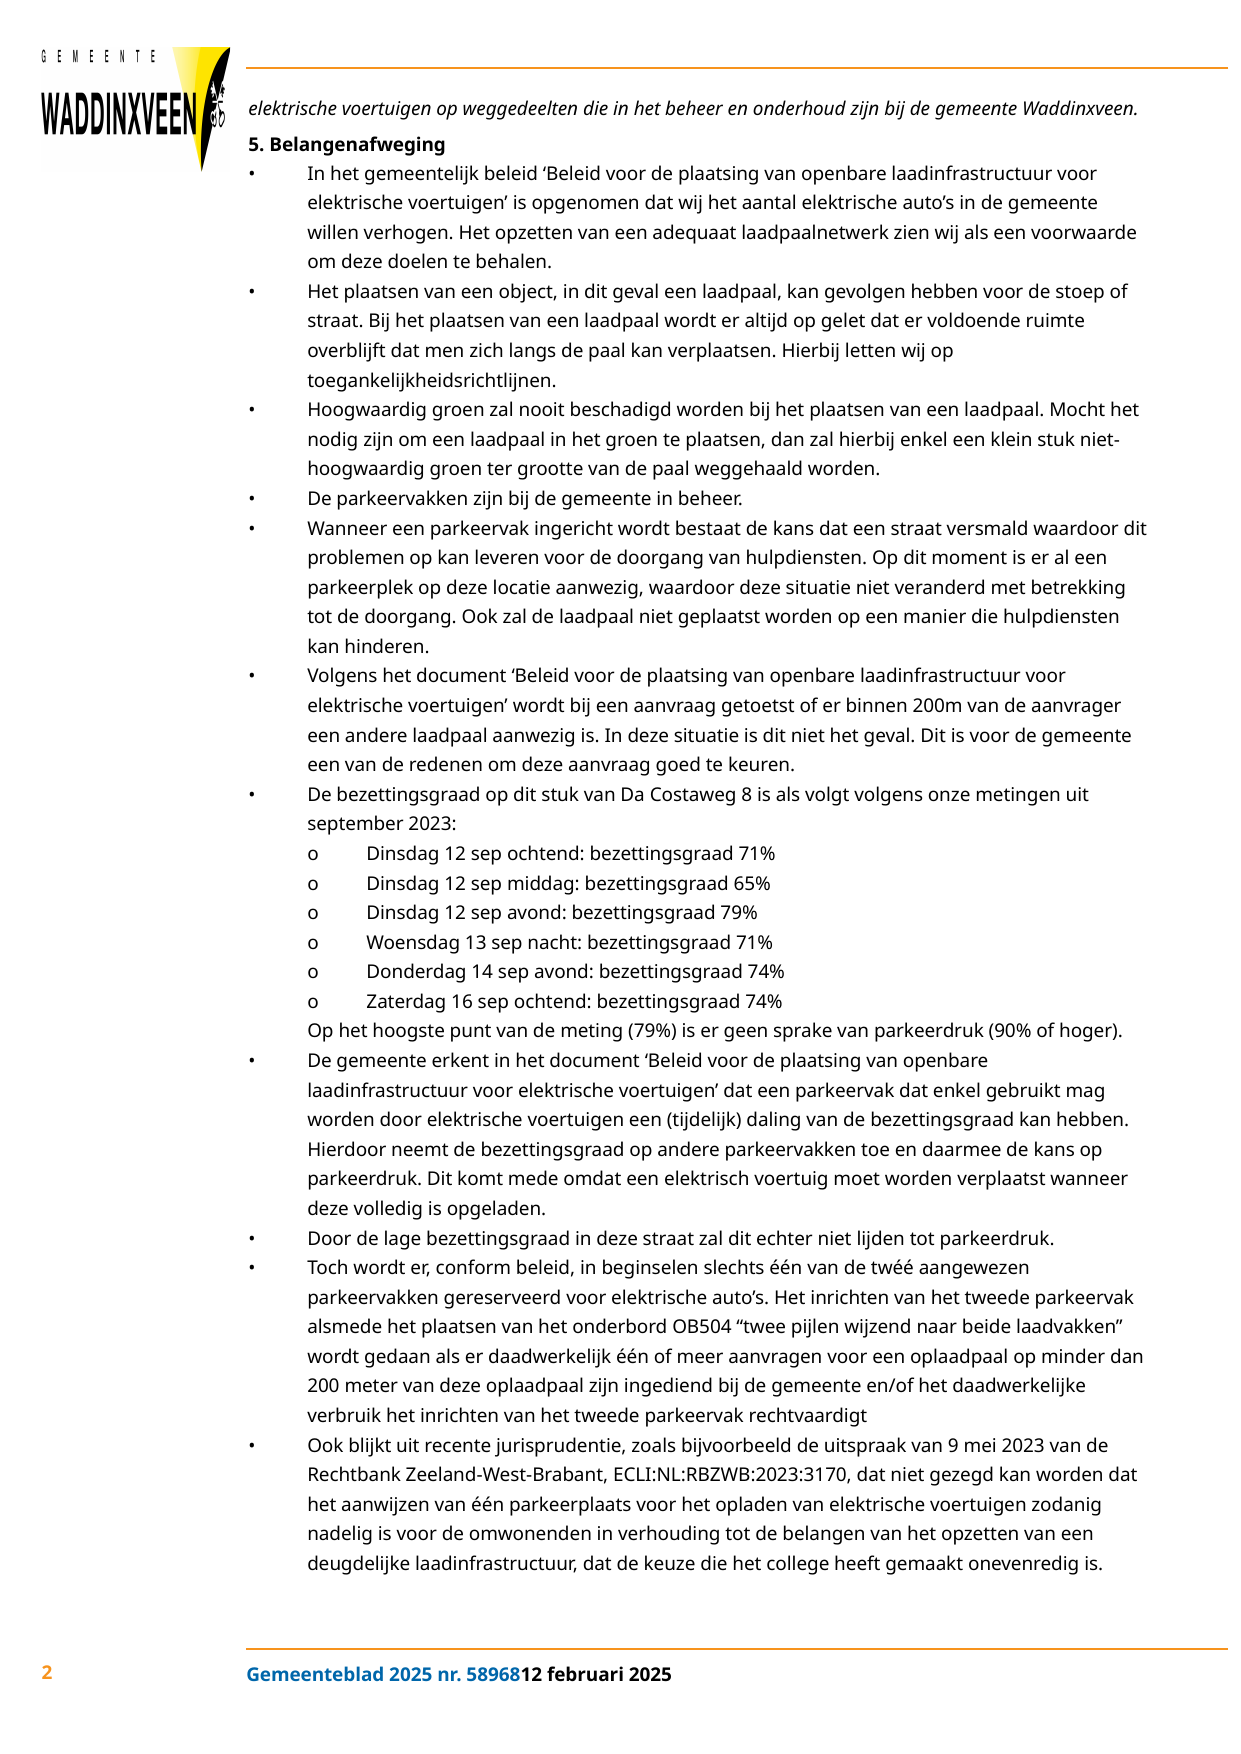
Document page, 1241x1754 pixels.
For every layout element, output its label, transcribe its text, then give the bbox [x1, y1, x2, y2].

list Hoogwaardig groen zal nooit beschadigd worden bij het plaatsen van een laadpaal. Mocht het nodig zijn om een laadpaal in het groen te plaatsen, dan zal hierbij enkel een klein stuk niet-hoogwaardig groen ter grootte van de paal weggehaald worden. [248, 396, 1152, 481]
list Dinsdag 12 sep middag: bezettingsgraad 65% [307, 870, 1152, 896]
picture [41, 47, 231, 172]
list Door de lage bezettingsgraad in deze straat zal dit echter niet lijden tot parkeerdruk. [248, 1225, 1152, 1251]
list Dinsdag 12 sep avond: bezettingsgraad 79% [307, 899, 1152, 925]
list Ook blijkt uit recente jurisprudentie, zoals bijvoorbeeld de uitspraak van 9 mei 2023 van de Rechtbank Zeeland-West-Brabant, ECLI:NL:RBZWB:2023:3170, dat niet gezegd kan worden dat het aanwijzen van één parkeerplaats voor het opladen van elektrische voertuigen zodanig nadelig is voor de omwonenden in verhouding tot de belangen van het opzetten van een deugdelijke laadinfrastructuur, dat de keuze die het college heeft gemaakt onevenredig is. [248, 1432, 1152, 1576]
list Wanneer een parkeervak ingericht wordt bestaat de kans dat een straat versmald waardoor dit problemen op kan leveren voor de doorgang van hulpdiensten. Op dit moment is er al een parkeerplek op deze locatie aanwezig, waardoor deze situatie niet veranderd met betrekking tot de doorgang. Ook zal de laadpaal niet geplaatst worden op een manier die hulpdiensten kan hinderen. [248, 515, 1152, 659]
text 5. Belangenafweging [248, 131, 1152, 157]
list De gemeente erkent in het document ‘Beleid voor de plaatsing van openbare laadinfrastructuur voor elektrische voertuigen’ dat een parkeervak dat enkel gebruikt mag worden door elektrische voertuigen een (tijdelijk) daling van de bezettingsgraad kan hebben. Hierdoor neemt de bezettingsgraad op andere parkeervakken toe en daarmee de kans op parkeerdruk. Dit komt mede omdat een elektrisch voertuig moet worden verplaatst wanneer deze volledig is opgeladen. [248, 1047, 1152, 1221]
list In het gemeentelijk beleid ‘Beleid voor de plaatsing van openbare laadinfrastructuur voor elektrische voertuigen’ is opgenomen dat wij het aantal elektrische auto’s in de gemeente willen verhogen. Het opzetten van een adequaat laadpaalnetwerk zien wij als een voorwaarde om deze doelen te behalen. [248, 160, 1152, 274]
list De parkeervakken zijn bij de gemeente in beheer. [248, 485, 1152, 511]
text elektrische voertuigen op weggedeelten die in het beheer en onderhoud zijn bij de gemeente Waddinxveen. [248, 95, 1152, 121]
list Zaterdag 16 sep ochtend: bezettingsgraad 74% [307, 988, 1152, 1014]
list Toch wordt er, conform beleid, in beginselen slechts één van de twéé aangewezen parkeervakken gereserveerd voor elektrische auto’s. Het inrichten van het tweede parkeervak alsmede het plaatsen van het onderbord OB504 “twee pijlen wijzend naar beide laadvakken” wordt gedaan als er daadwerkelijk één of meer aanvragen voor een oplaadpaal op minder dan 200 meter van deze oplaadpaal zijn ingediend bij de gemeente en/of het daadwerkelijke verbruik het inrichten van het tweede parkeervak rechtvaardigt [248, 1254, 1152, 1428]
list Volgens het document ‘Beleid voor de plaatsing van openbare laadinfrastructuur voor elektrische voertuigen’ wordt bij een aanvraag getoetst of er binnen 200m van de aanvrager een andere laadpaal aanwezig is. In deze situatie is dit niet het geval. Dit is voor de gemeente een van de redenen om deze aanvraag goed te keuren. [248, 663, 1152, 777]
list Donderdag 14 sep avond: bezettingsgraad 74% [307, 958, 1152, 984]
list Woensdag 13 sep nacht: bezettingsgraad 71% [307, 929, 1152, 955]
list Het plaatsen van een object, in dit geval een laadpaal, kan gevolgen hebben voor de stoep of straat. Bij het plaatsen van een laadpaal wordt er altijd op gelet dat er voldoende ruimte overblijft dat men zich langs de paal kan verplaatsen. Hierbij letten wij op toegankelijkheidsrichtlijnen. [248, 278, 1152, 393]
list Op het hoogste punt van de meting (79%) is er geen sprake van parkeerdruk (90% of hoger). [248, 1018, 1152, 1043]
list Dinsdag 12 sep ochtend: bezettingsgraad 71% [307, 840, 1152, 866]
list De bezettingsgraad op dit stuk van Da Costaweg 8 is als volgt volgens onze metingen uit september 2023: [248, 781, 1152, 836]
